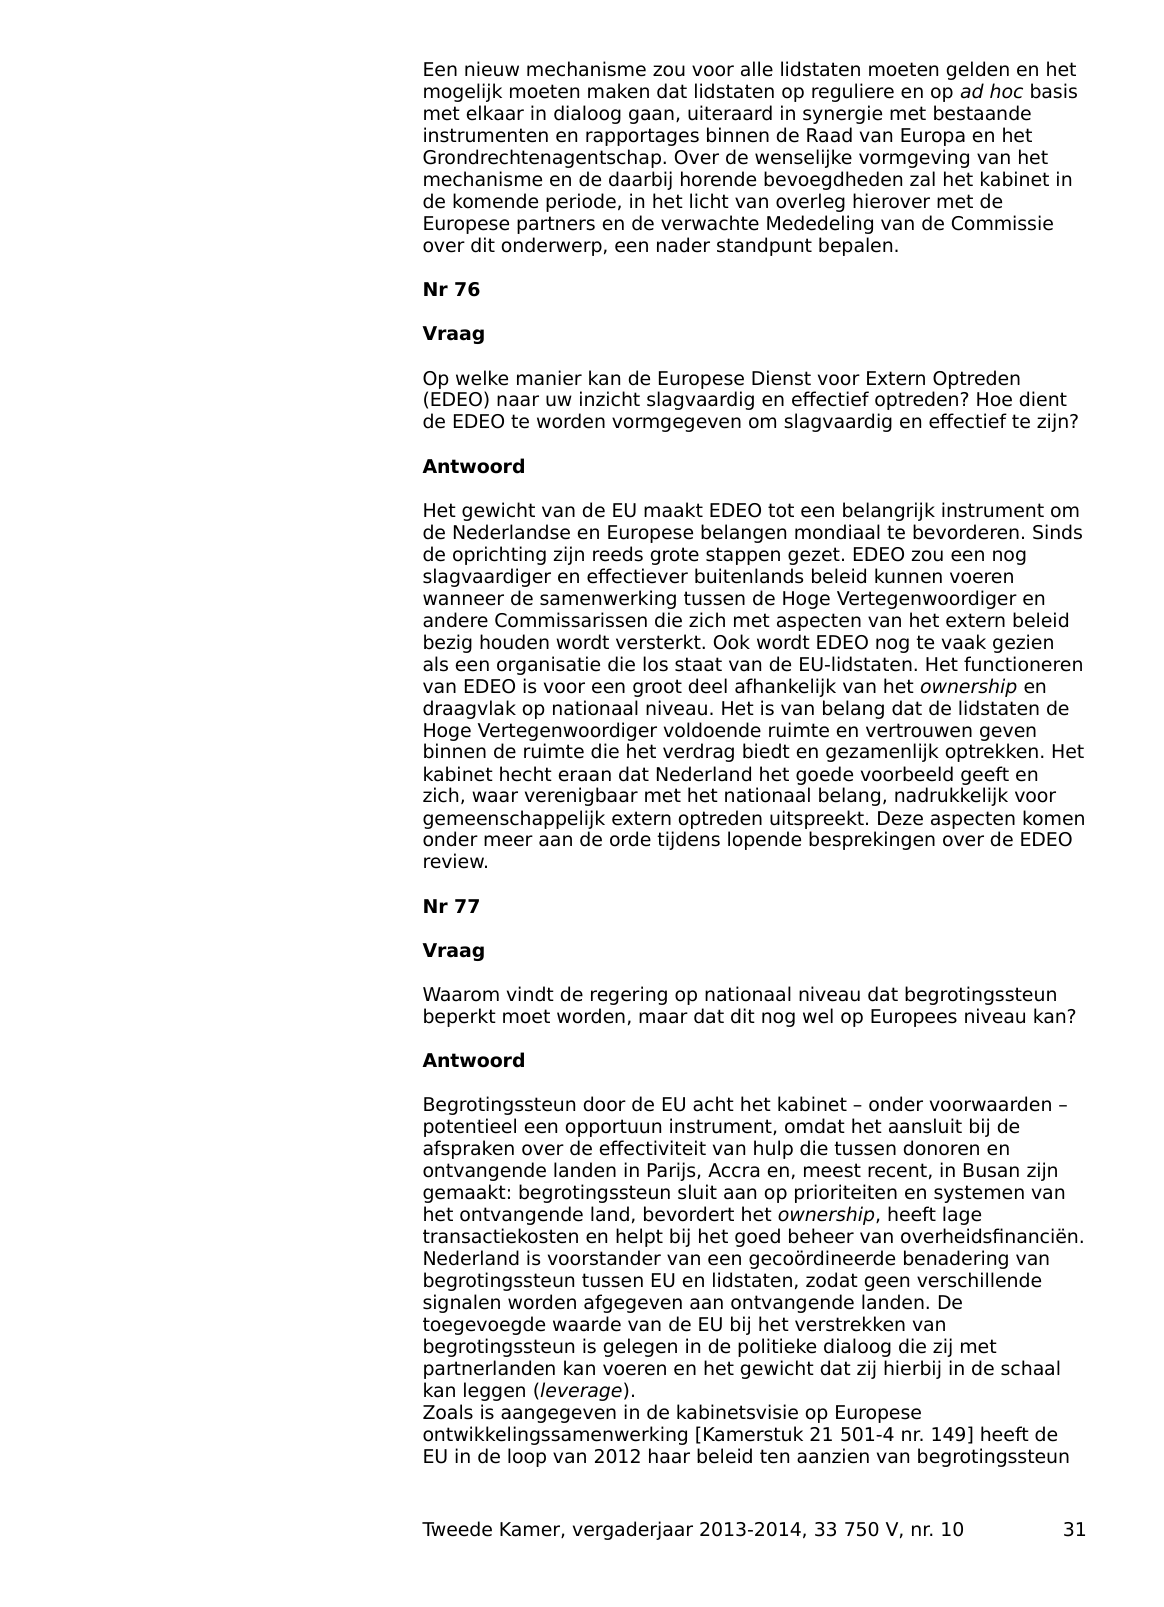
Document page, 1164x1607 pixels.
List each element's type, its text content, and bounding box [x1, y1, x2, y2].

text Op welke manier kan de Europese Dienst voor Extern Optreden (EDEO) naar uw inzicht slagvaardig en effectief optreden? Hoe dient de EDEO te worden vormgegeven om slagvaardig en effectief te zijn? [422, 367, 1087, 433]
subtitle Nr 77 [422, 896, 1087, 917]
text Een nieuw mechanisme zou voor alle lidstaten moeten gelden en het mogelijk moeten maken dat lidstaten op reguliere en op ad hoc basis met elkaar in dialoog gaan, uiteraard in synergie met bestaande instrumenten en rapportages binnen de Raad van Europa en het Grondrechtenagentschap. Over de wenselijke vormgeving van het mechanisme en de daarbij horende bevoegdheden zal het kabinet in de komende periode, in het licht van overleg hierover met de Europese partners en de verwachte Mededeling van de Commissie over dit onderwerp, een nader standpunt bepalen. [422, 59, 1087, 257]
subtitle Antwoord [422, 456, 1087, 477]
subtitle Vraag [422, 940, 1087, 962]
subtitle Antwoord [422, 1050, 1087, 1072]
text Waarom vindt de regering op nationaal niveau dat begrotingssteun beperkt moet worden, maar dat dit nog wel op Europees niveau kan? [422, 984, 1087, 1028]
subtitle Nr 76 [422, 279, 1087, 301]
subtitle Vraag [422, 323, 1087, 345]
text Het gewicht van de EU maakt EDEO tot een belangrijk instrument om de Nederlandse en Europese belangen mondiaal te bevorderen. Sinds de oprichting zijn reeds grote stappen gezet. EDEO zou een nog slagvaardiger en effectiever buitenlands beleid kunnen voeren wanneer de samenwerking tussen de Hoge Vertegenwoordiger en andere Commissarissen die zich met aspecten van het extern beleid bezig houden wordt versterkt. Ook wordt EDEO nog te vaak gezien als een organisatie die los staat van de EU-lidstaten. Het functioneren van EDEO is voor een groot deel afhankelijk van het ownership en draagvlak op nationaal niveau. Het is van belang dat de lidstaten de Hoge Vertegenwoordiger voldoende ruimte en vertrouwen geven binnen de ruimte die het verdrag biedt en gezamenlijk optrekken. Het kabinet hecht eraan dat Nederland het goede voorbeeld geeft en zich, waar verenigbaar met het nationaal belang, nadrukkelijk voor gemeenschappelijk extern optreden uitspreekt. Deze aspecten komen onder meer aan de orde tijdens lopende besprekingen over de EDEO review. [422, 500, 1087, 873]
text Zoals is aangegeven in de kabinetsvisie op Europese ontwikkelingssamenwerking [Kamerstuk 21 501-4 nr. 149] heeft de EU in de loop van 2012 haar beleid ten aanzien van begrotingssteun [422, 1402, 1087, 1468]
text Begrotingssteun door de EU acht het kabinet – onder voorwaarden – potentieel een opportuun instrument, omdat het aansluit bij de afspraken over de effectiviteit van hulp die tussen donoren en ontvangende landen in Parijs, Accra en, meest recent, in Busan zijn gemaakt: begrotingssteun sluit aan op prioriteiten en systemen van het ontvangende land, bevordert het ownership, heeft lage transactiekosten en helpt bij het goed beheer van overheidsfinanciën. Nederland is voorstander van een gecoördineerde benadering van begrotingssteun tussen EU en lidstaten, zodat geen verschillende signalen worden afgegeven aan ontvangende landen. De toegevoegde waarde van de EU bij het verstrekken van begrotingssteun is gelegen in de politieke dialoog die zij met partnerlanden kan voeren en het gewicht dat zij hierbij in de schaal kan leggen (leverage). [422, 1094, 1087, 1402]
